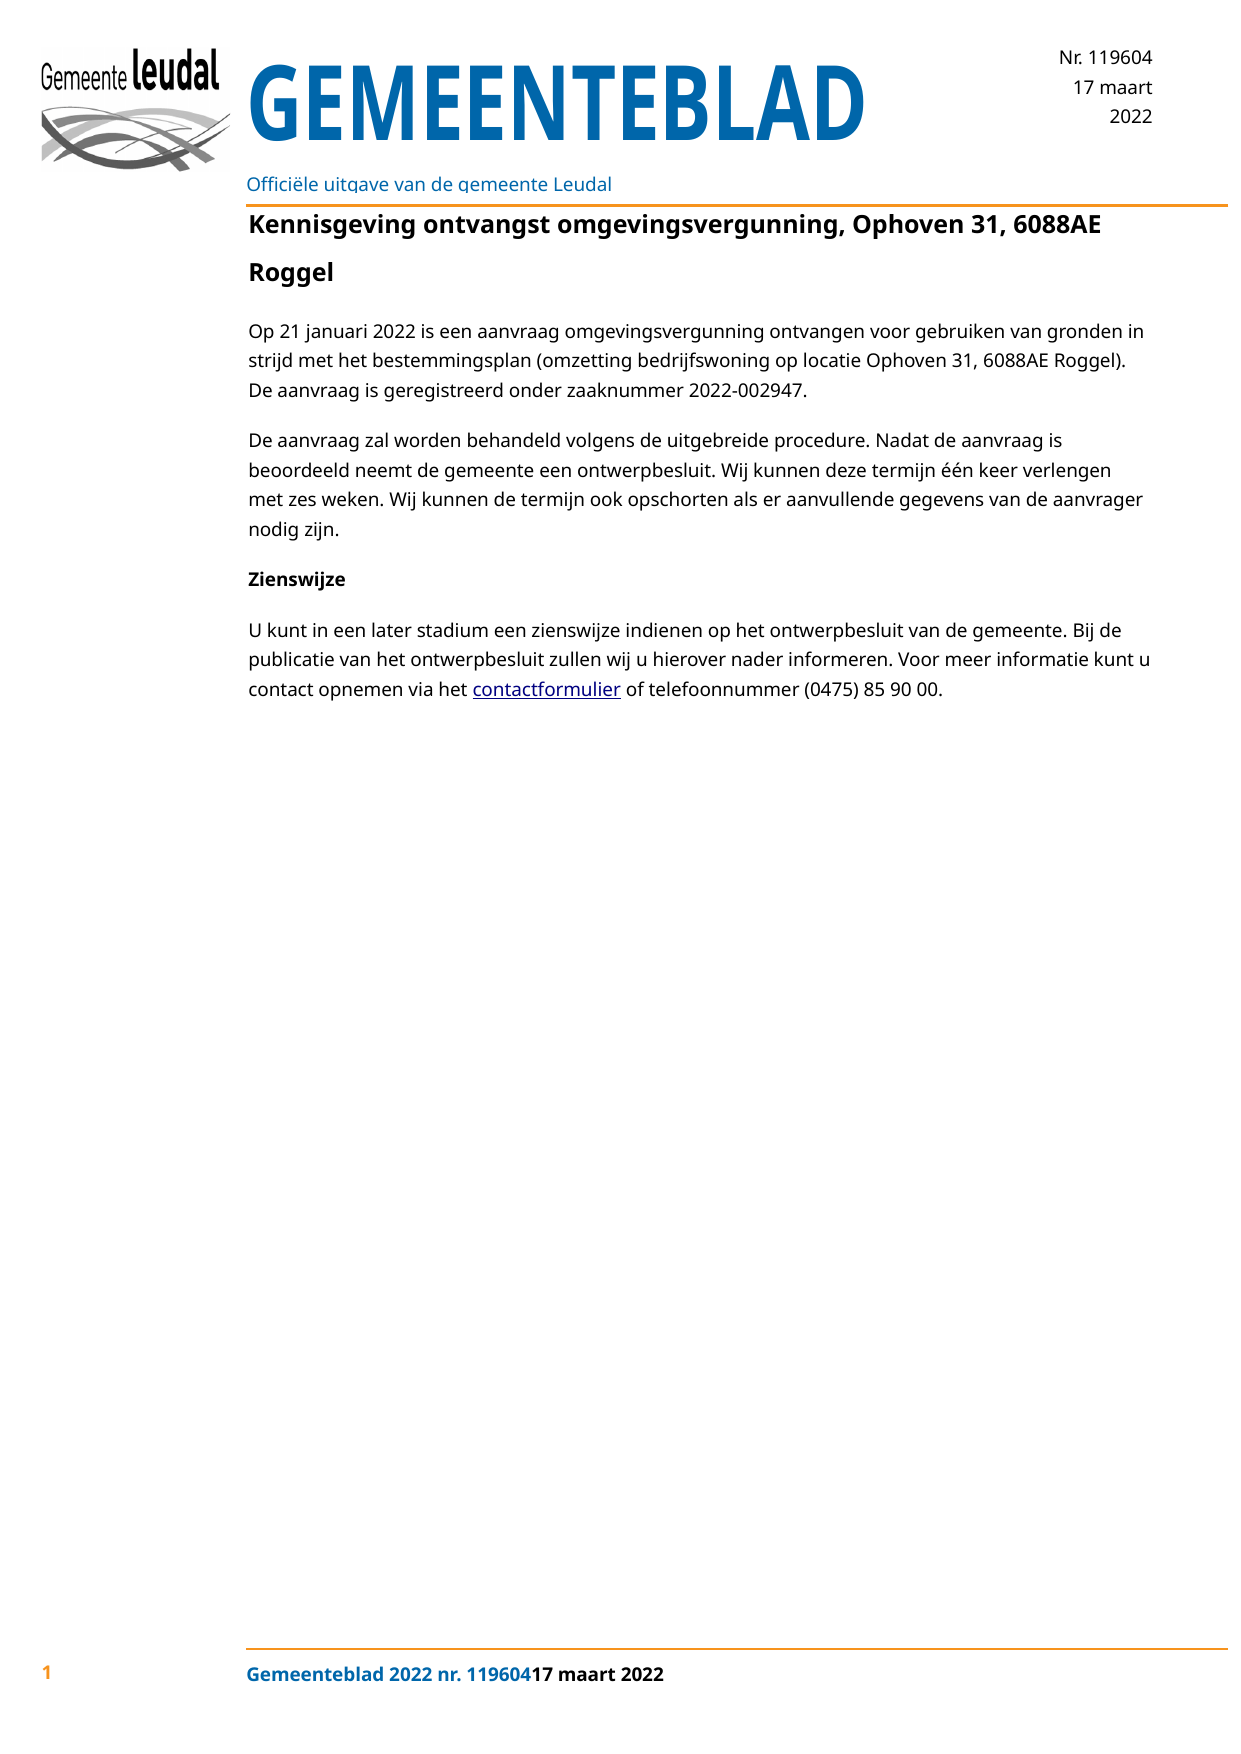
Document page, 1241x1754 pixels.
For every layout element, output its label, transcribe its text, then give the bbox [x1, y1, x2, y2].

picture [41, 47, 231, 172]
text De aanvraag zal worden behandeld volgens de uitgebreide procedure. Nadat de aanvraag is beoordeeld neemt de gemeente een ontwerpbesluit. Wij kunnen deze termijn één keer verlengen met zes weken. Wij kunnen de termijn ook opschorten als er aanvullende gegevens van de aanvrager nodig zijn. [248, 427, 1152, 542]
text Kennisgeving ontvangst omgevingsvergunning, Ophoven 31, 6088AE Roggel [248, 207, 1152, 288]
text U kunt in een later stadium een zienswijze indienen op het ontwerpbesluit van de gemeente. Bij de publicatie van het ontwerpbesluit zullen wij u hierover nader informeren. Voor meer informatie kunt u contact opnemen via het contactformulier of telefoonnummer (0475) 85 90 00. [248, 617, 1152, 702]
text Op 21 januari 2022 is een aanvraag omgevingsvergunning ontvangen voor gebruiken van gronden in strijd met het bestemmingsplan (omzetting bedrijfswoning op locatie Ophoven 31, 6088AE Roggel). De aanvraag is geregistreerd onder zaaknummer 2022-002947. [248, 318, 1152, 403]
text Zienswijze [248, 567, 1152, 592]
